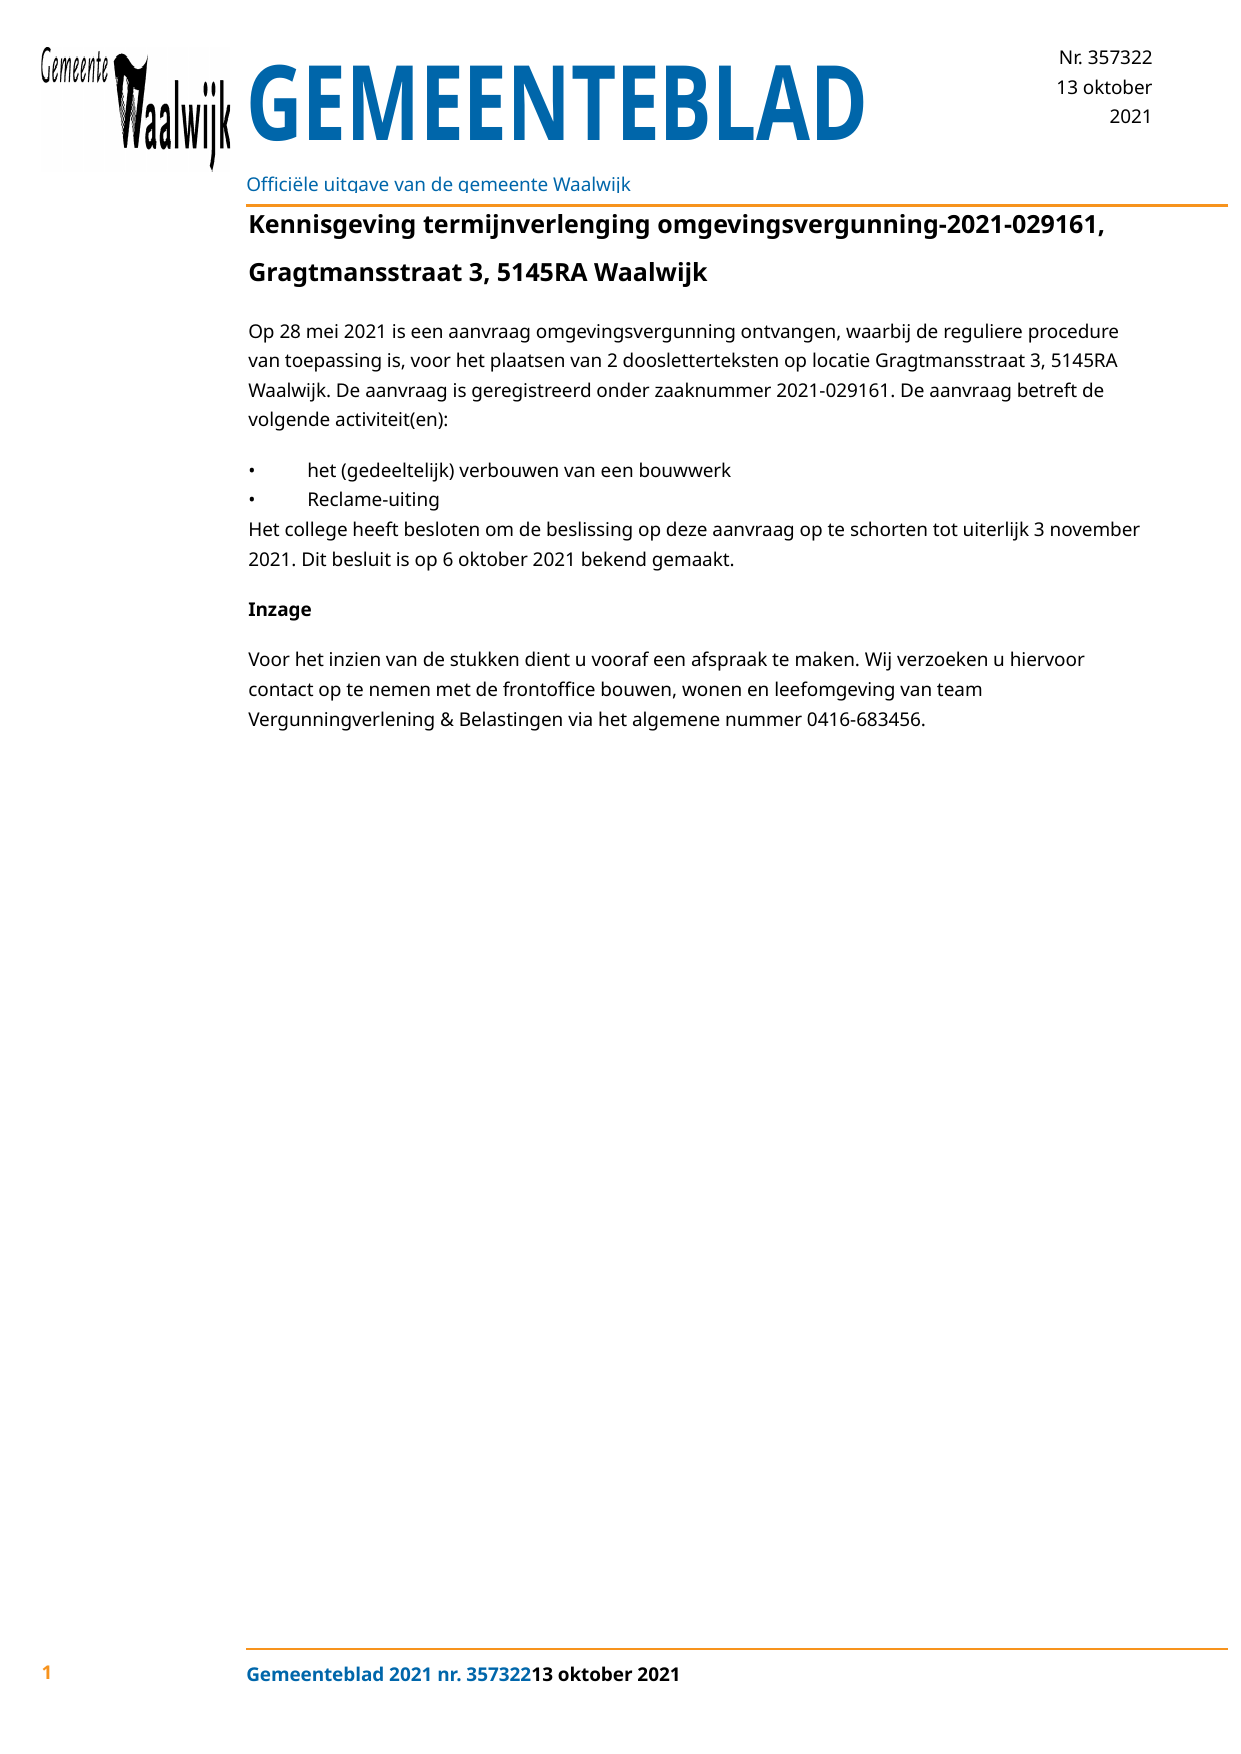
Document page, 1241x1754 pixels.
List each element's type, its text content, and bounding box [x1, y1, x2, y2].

picture [41, 47, 231, 172]
text Het college heeft besloten om de beslissing op deze aanvraag op te schorten tot uiterlijk 3 november 2021. Dit besluit is op 6 oktober 2021 bekend gemaakt. [248, 516, 1152, 572]
list Reclame-uiting [248, 487, 1152, 512]
list het (gedeeltelijk) verbouwen van een bouwwerk [248, 457, 1152, 483]
text Inzage [248, 596, 1152, 622]
text Voor het inzien van de stukken dient u vooraf een afspraak te maken. Wij verzoeken u hiervoor contact op te nemen met de frontoffice bouwen, wonen en leefomgeving van team Vergunningverlening & Belastingen via het algemene nummer 0416-683456. [248, 647, 1152, 732]
text Op 28 mei 2021 is een aanvraag omgevingsvergunning ontvangen, waarbij de reguliere procedure van toepassing is, voor het plaatsen van 2 doosletterteksten op locatie Gragtmansstraat 3, 5145RA Waalwijk. De aanvraag is geregistreerd onder zaaknummer 2021-029161. De aanvraag betreft de volgende activiteit(en): [248, 318, 1152, 432]
text Kennisgeving termijnverlenging omgevingsvergunning-2021-029161, Gragtmansstraat 3, 5145RA Waalwijk [248, 207, 1152, 288]
